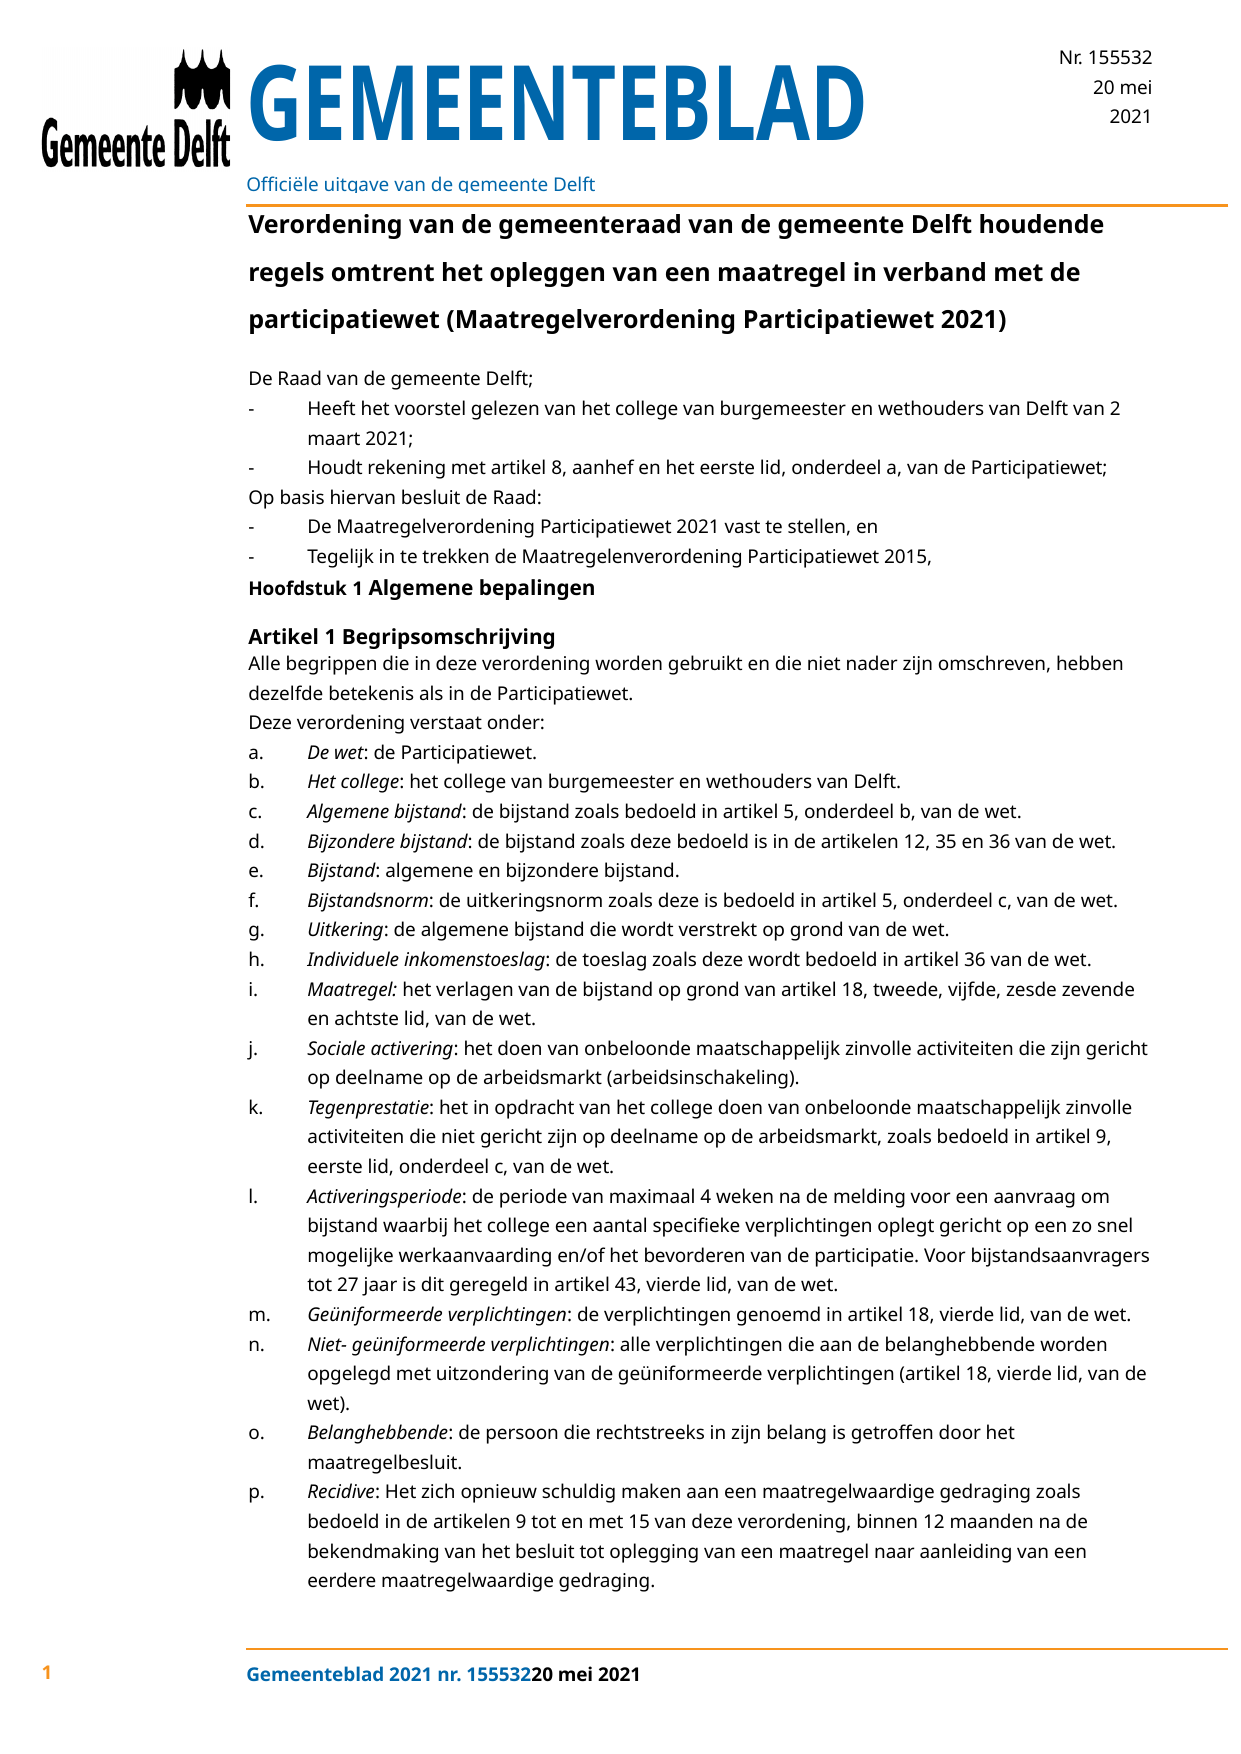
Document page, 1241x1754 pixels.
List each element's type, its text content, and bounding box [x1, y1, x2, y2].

list Bijstandsnorm: de uitkeringsnorm zoals deze is bedoeld in artikel 5, onderdeel c, van de wet. [248, 887, 1152, 913]
list Bijstand: algemene en bijzondere bijstand. [248, 857, 1152, 883]
list De wet: de Participatiewet. [248, 739, 1152, 765]
list Tegenprestatie: het in opdracht van het college doen van onbeloonde maatschappelijk zinvolle activiteiten die niet gericht zijn op deelname op de arbeidsmarkt, zoals bedoeld in artikel 9, eerste lid, onderdeel c, van de wet. [248, 1094, 1152, 1179]
list Uitkering: de algemene bijstand die wordt verstrekt op grond van de wet. [248, 917, 1152, 942]
list Heeft het voorstel gelezen van het college van burgemeester en wethouders van Delft van 2 maart 2021; [248, 395, 1152, 450]
list Houdt rekening met artikel 8, aanhef en het eerste lid, onderdeel a, van de Participatiewet; [248, 454, 1152, 480]
picture [41, 47, 231, 172]
list Activeringsperiode: de periode van maximaal 4 weken na de melding voor een aanvraag om bijstand waarbij het college een aantal specifieke verplichtingen oplegt gericht op een zo snel mogelijke werkaanvaarding en/of het bevorderen van de participatie. Voor bijstandsaanvragers tot 27 jaar is dit geregeld in artikel 43, vierde lid, van de wet. [248, 1183, 1152, 1297]
list Sociale activering: het doen van onbeloonde maatschappelijk zinvolle activiteiten die zijn gericht op deelname op de arbeidsmarkt (arbeidsinschakeling). [248, 1035, 1152, 1090]
list Belanghebbende: de persoon die rechtstreeks in zijn belang is getroffen door het maatregelbesluit. [248, 1419, 1152, 1475]
list Individuele inkomenstoeslag: de toeslag zoals deze wordt bedoeld in artikel 36 van de wet. [248, 946, 1152, 972]
list Geüniformeerde verplichtingen: de verplichtingen genoemd in artikel 18, vierde lid, van de wet. [248, 1301, 1152, 1327]
text Artikel 1 Begripsomschrijving [248, 622, 1152, 650]
list Het college: het college van burgemeester en wethouders van Delft. [248, 769, 1152, 794]
list Niet- geüniformeerde verplichtingen: alle verplichtingen die aan de belanghebbende worden opgelegd met uitzondering van de geüniformeerde verplichtingen (artikel 18, vierde lid, van de wet). [248, 1331, 1152, 1416]
list De Maatregelverordening Participatiewet 2021 vast te stellen, en [248, 513, 1152, 539]
list Tegelijk in te trekken de Maatregelenverordening Participatiewet 2015, [248, 543, 1152, 569]
list Bijzondere bijstand: de bijstand zoals deze bedoeld is in de artikelen 12, 35 en 36 van de wet. [248, 828, 1152, 853]
list Algemene bijstand: de bijstand zoals bedoeld in artikel 5, onderdeel b, van de wet. [248, 798, 1152, 824]
text Verordening van de gemeenteraad van de gemeente Delft houdende regels omtrent het opleggen van een maatregel in verband met de participatiewet (Maatregelverordening Participatiewet 2021) [248, 207, 1152, 336]
list Recidive: Het zich opnieuw schuldig maken aan een maatregelwaardige gedraging zoals bedoeld in de artikelen 9 tot en met 15 van deze verordening, binnen 12 maanden na de bekendmaking van het besluit tot oplegging van een maatregel naar aanleiding van een eerdere maatregelwaardige gedraging. [248, 1479, 1152, 1593]
list Maatregel: het verlagen van de bijstand op grond van artikel 18, tweede, vijfde, zesde zevende en achtste lid, van de wet. [248, 976, 1152, 1031]
text De Raad van de gemeente Delft; [248, 366, 1152, 391]
text Op basis hiervan besluit de Raad: [248, 484, 1152, 509]
text Alle begrippen die in deze verordening worden gebruikt en die niet nader zijn omschreven, hebben dezelfde betekenis als in de Participatiewet. [248, 650, 1152, 706]
text Hoofdstuk 1 Algemene bepalingen [248, 573, 1152, 601]
text Deze verordening verstaat onder: [248, 709, 1152, 735]
